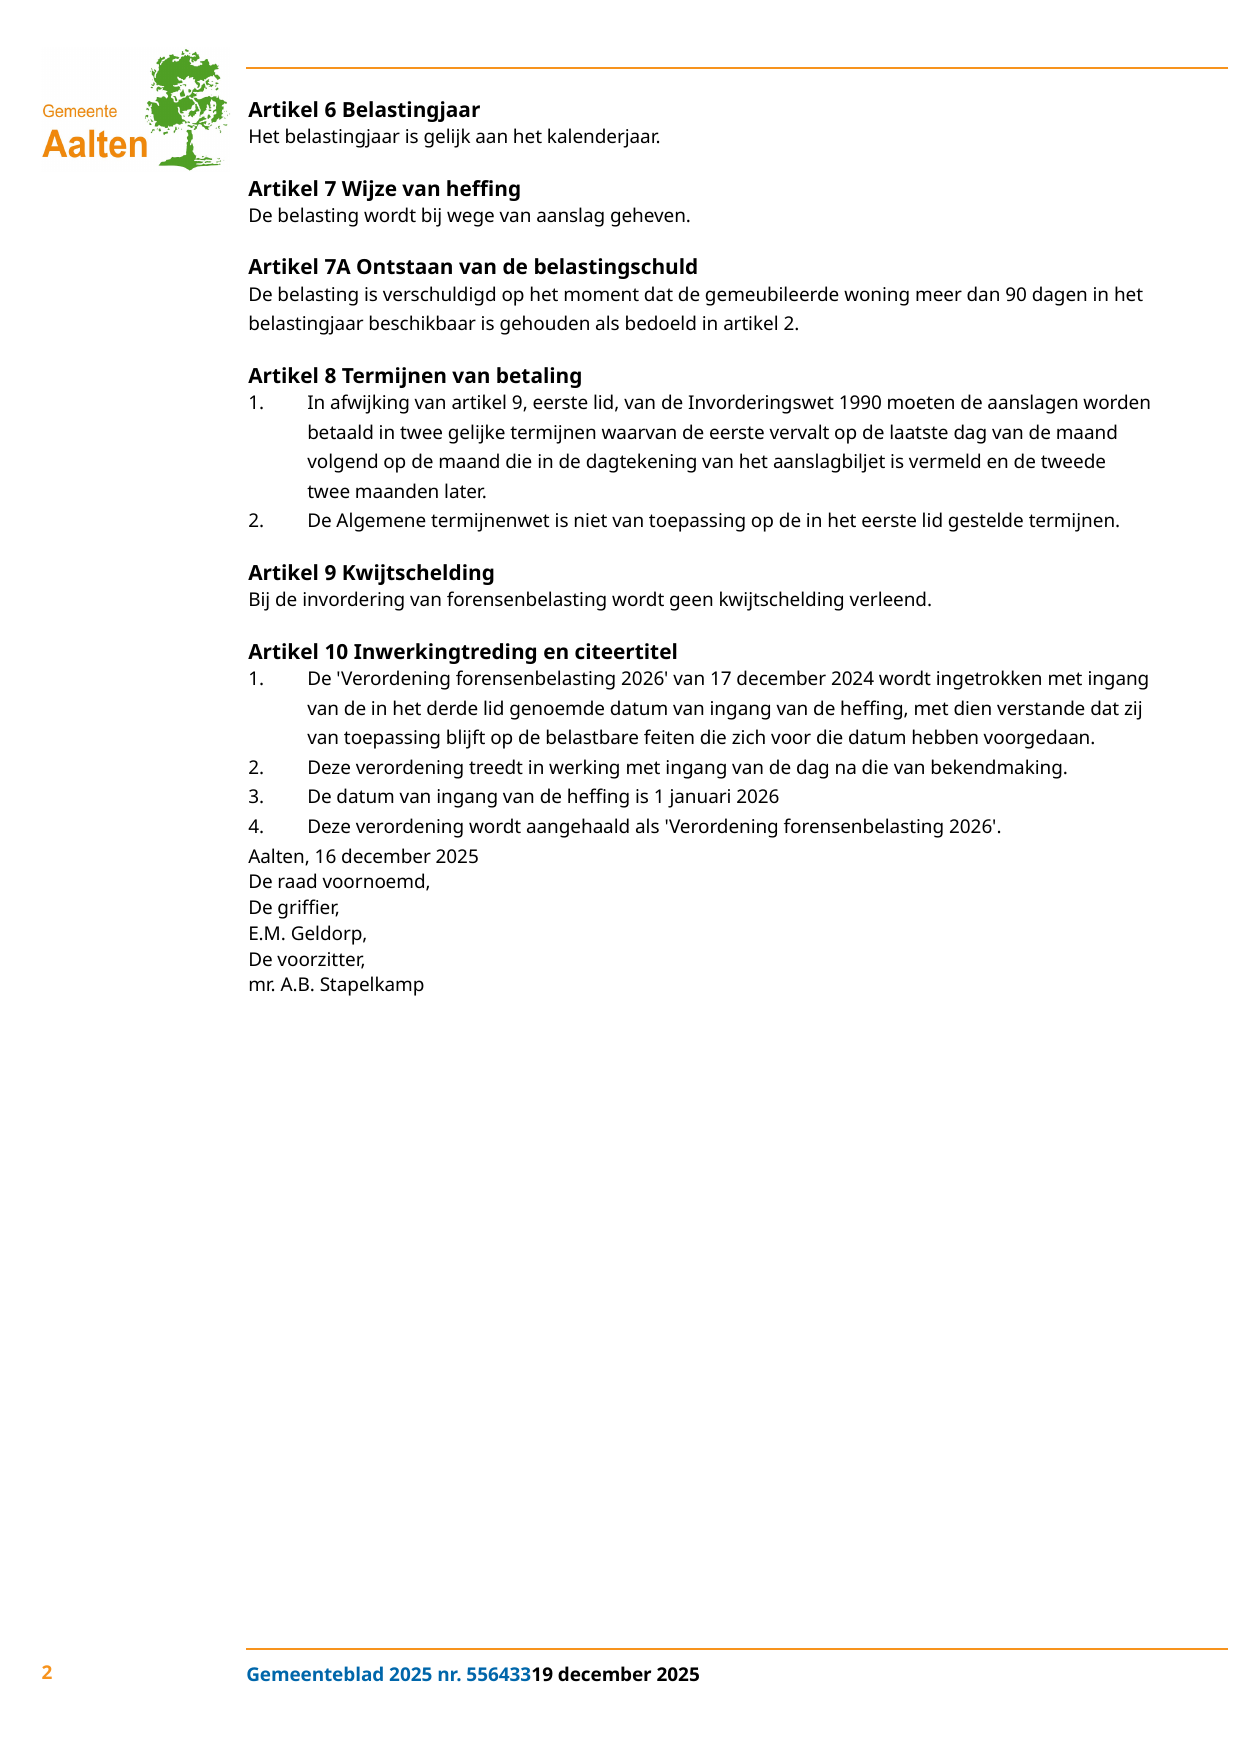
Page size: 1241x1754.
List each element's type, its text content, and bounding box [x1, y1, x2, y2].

list De datum van ingang van de heffing is 1 januari 2026 [248, 784, 1152, 809]
text De belasting wordt bij wege van aanslag geheven. [248, 202, 1152, 228]
text De griffier, [248, 894, 1152, 920]
text Aalten, 16 december 2025 [248, 843, 1152, 869]
text De belasting is verschuldigd op het moment dat de gemeubileerde woning meer dan 90 dagen in het belastingjaar beschikbaar is gehouden als bedoeld in artikel 2. [248, 281, 1152, 336]
text Artikel 10 Inwerkingtreding en citeertitel [248, 637, 1152, 665]
text Artikel 8 Termijnen van betaling [248, 361, 1152, 389]
text De raad voornoemd, [248, 869, 1152, 894]
text Artikel 7A Ontstaan van de belastingschuld [248, 252, 1152, 281]
list De 'Verordening forensenbelasting 2026' van 17 december 2024 wordt ingetrokken met ingang van de in het derde lid genoemde datum van ingang van de heffing, met dien verstande dat zij van toepassing blijft op de belastbare feiten die zich voor die datum hebben voorgedaan. [248, 665, 1152, 750]
list Deze verordening wordt aangehaald als 'Verordening forensenbelasting 2026'. [248, 813, 1152, 839]
list In afwijking van artikel 9, eerste lid, van de Invorderingswet 1990 moeten de aanslagen worden betaald in twee gelijke termijnen waarvan de eerste vervalt op de laatste dag van de maand volgend op de maand die in de dagtekening van het aanslagbiljet is vermeld en de tweede twee maanden later. [248, 389, 1152, 504]
picture [41, 47, 231, 172]
list De Algemene termijnenwet is niet van toepassing op de in het eerste lid gestelde termijnen. [248, 508, 1152, 533]
text Bij de invordering van forensenbelasting wordt geen kwijtschelding verleend. [248, 587, 1152, 612]
text Artikel 6 Belastingjaar [248, 95, 1152, 123]
text E.M. Geldorp, [248, 920, 1152, 946]
text Het belastingjaar is gelijk aan het kalenderjaar. [248, 123, 1152, 149]
text Artikel 7 Wijze van heffing [248, 174, 1152, 202]
text mr. A.B. Stapelkamp [248, 972, 1152, 997]
text De voorzitter, [248, 946, 1152, 972]
text Artikel 9 Kwijtschelding [248, 558, 1152, 587]
list Deze verordening treedt in werking met ingang van de dag na die van bekendmaking. [248, 754, 1152, 780]
